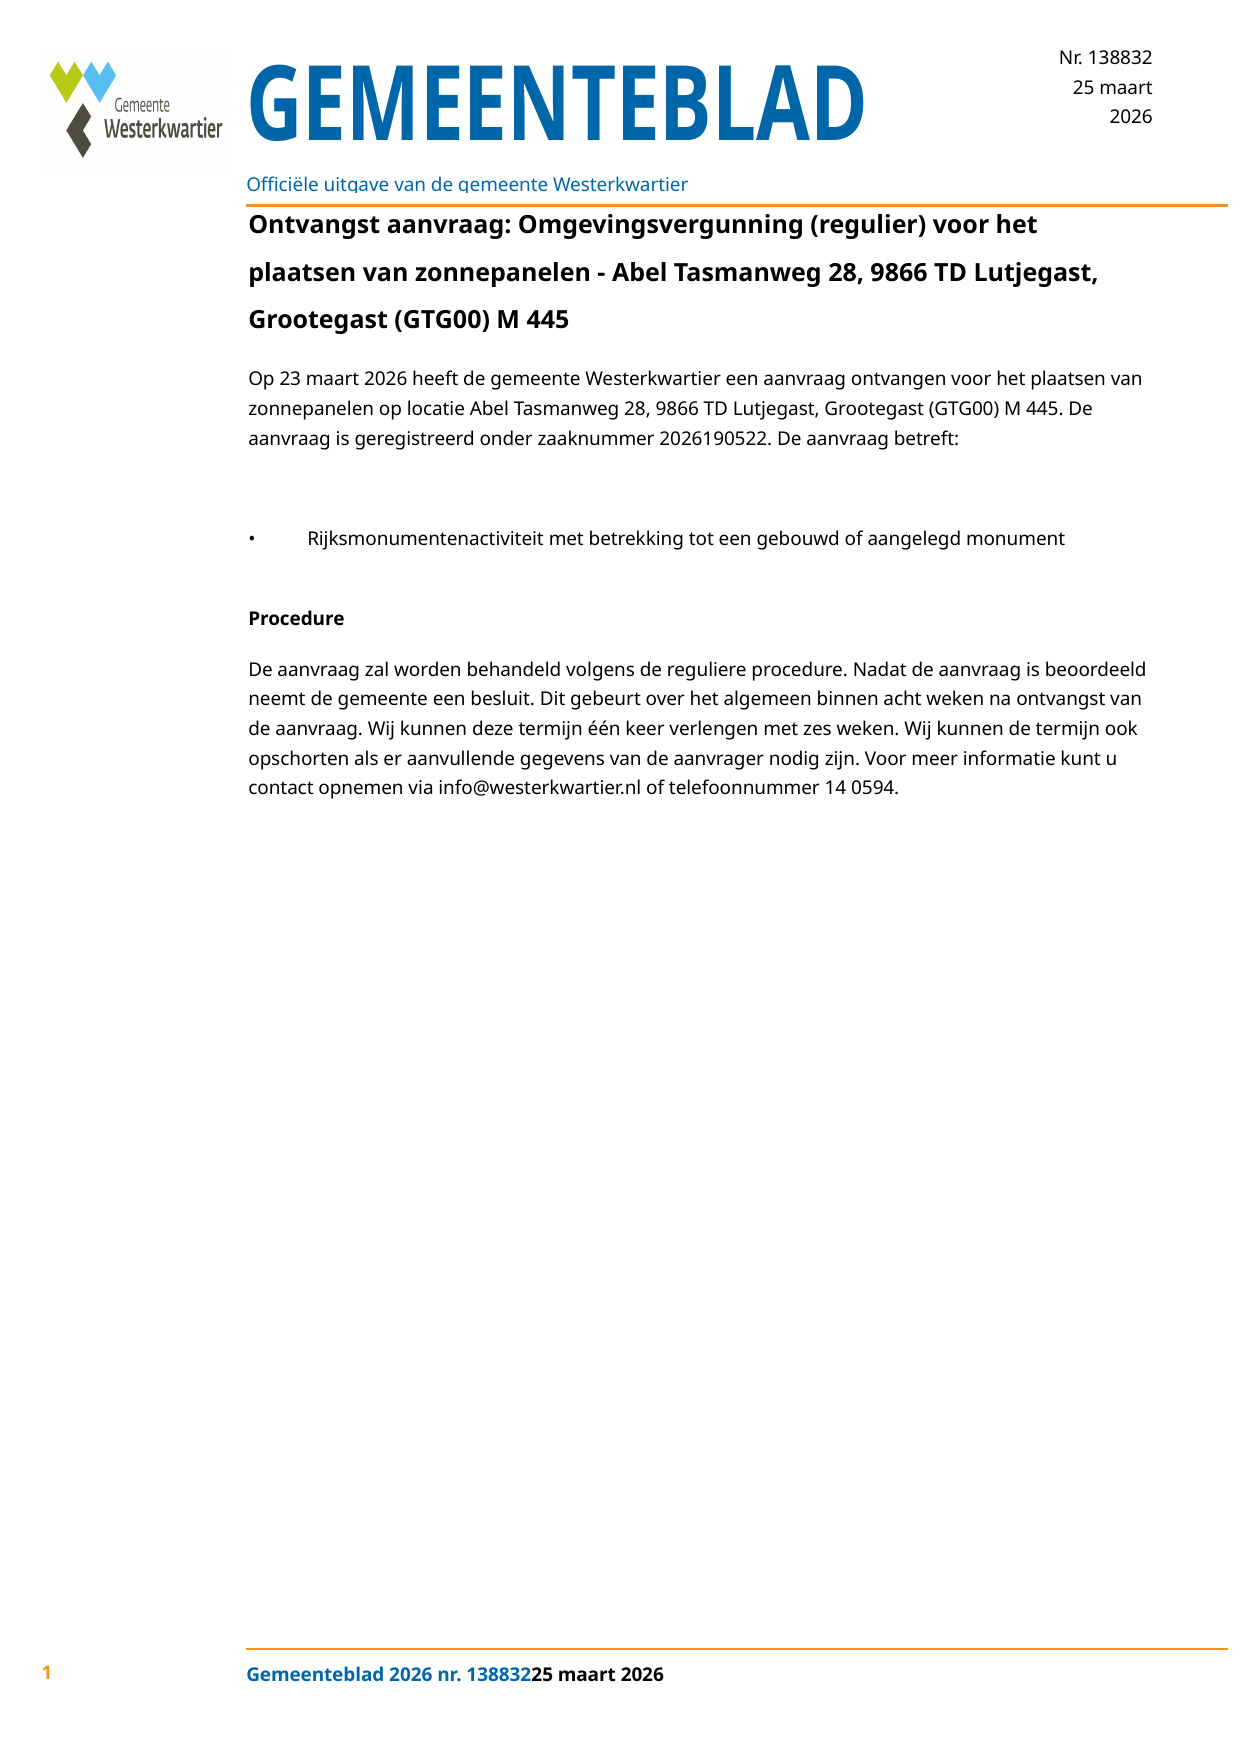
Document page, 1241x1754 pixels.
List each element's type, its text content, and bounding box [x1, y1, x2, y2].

list Rijksmonumentenactiviteit met betrekking tot een gebouwd of aangelegd monument [248, 526, 1152, 551]
text De aanvraag zal worden behandeld volgens de reguliere procedure. Nadat de aanvraag is beoordeeld neemt de gemeente een besluit. Dit gebeurt over het algemeen binnen acht weken na ontvangst van de aanvraag. Wij kunnen deze termijn één keer verlengen met zes weken. Wij kunnen de termijn ook opschorten als er aanvullende gegevens van de aanvrager nodig zijn. Voor meer informatie kunt u contact opnemen via info@westerkwartier.nl of telefoonnummer 14 0594. [248, 656, 1152, 800]
text Procedure [248, 606, 1152, 631]
text Op 23 maart 2026 heeft de gemeente Westerkwartier een aanvraag ontvangen voor het plaatsen van zonnepanelen op locatie Abel Tasmanweg 28, 9866 TD Lutjegast, Grootegast (GTG00) M 445. De aanvraag is geregistreerd onder zaaknummer 2026190522. De aanvraag betreft: [248, 366, 1152, 450]
text Ontvangst aanvraag: Omgevingsvergunning (regulier) voor het plaatsen van zonnepanelen - Abel Tasmanweg 28, 9866 TD Lutjegast, Grootegast (GTG00) M 445 [248, 207, 1152, 336]
picture [41, 47, 231, 172]
